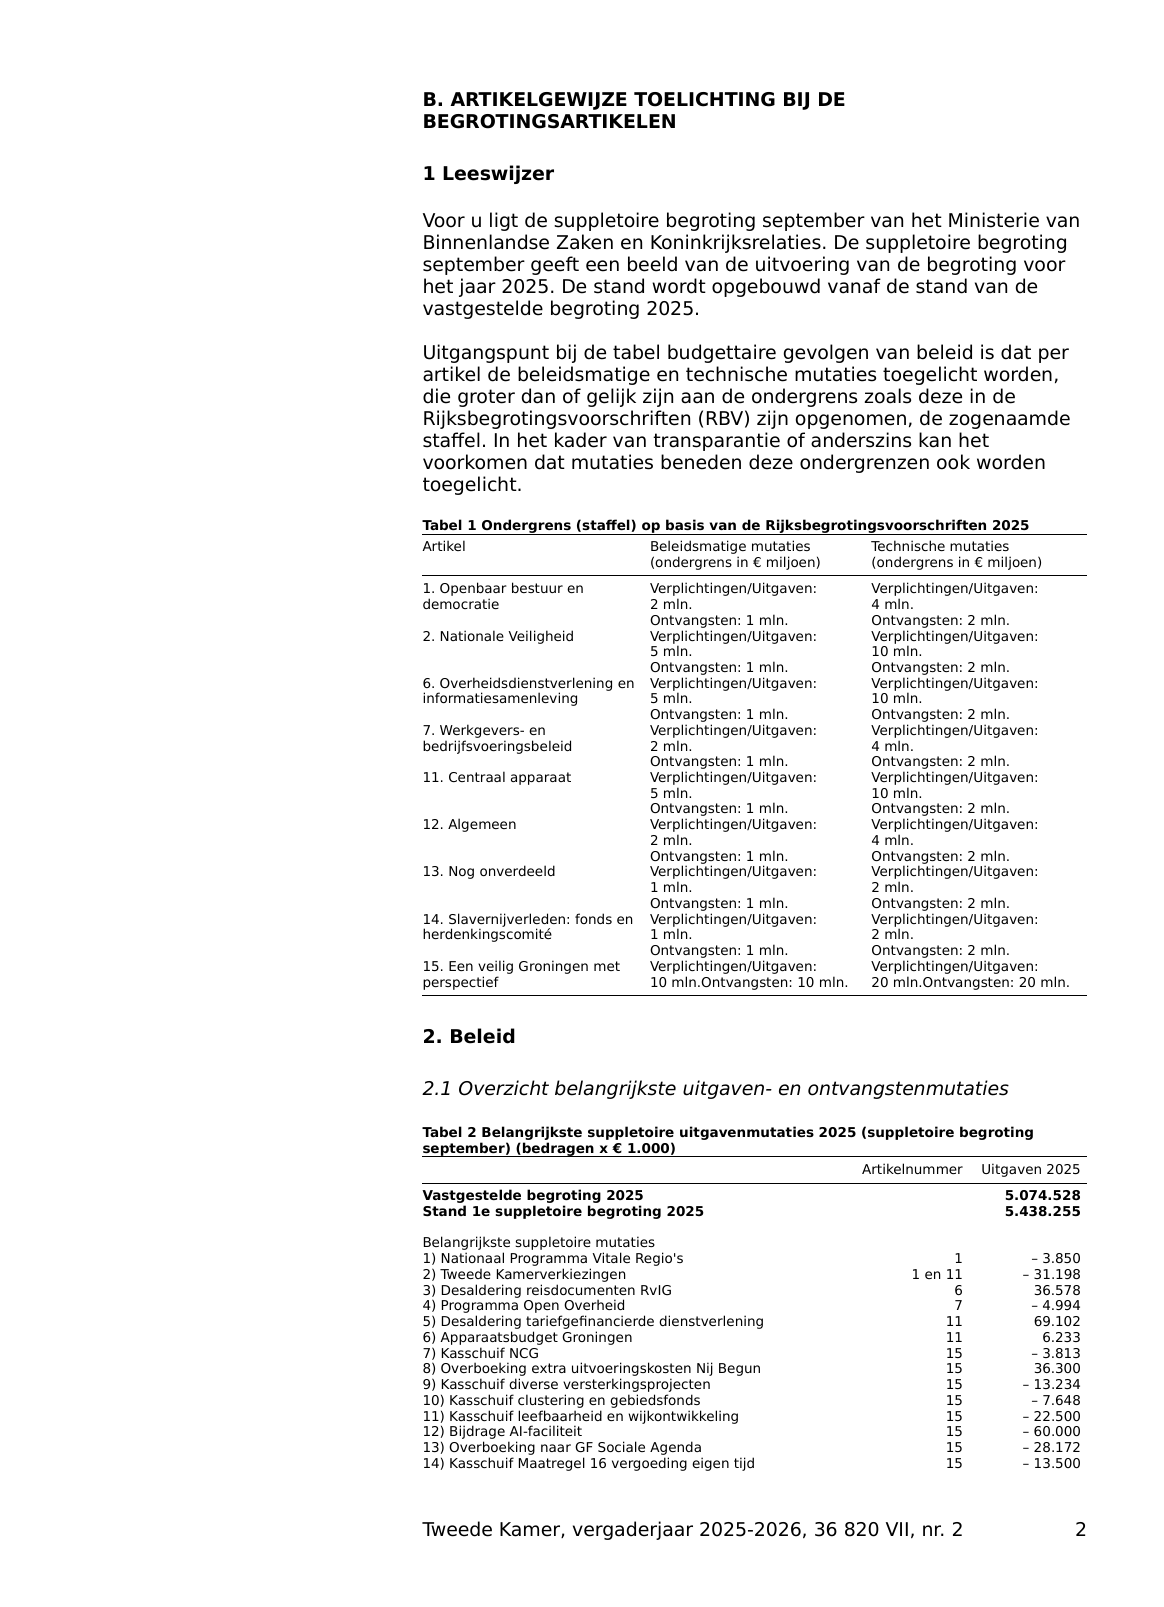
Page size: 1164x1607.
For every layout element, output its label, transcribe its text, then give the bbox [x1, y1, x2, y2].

table_cell 6.233 [969, 1330, 1087, 1345]
table_cell 15 [850, 1361, 968, 1377]
subtitle B. ARTIKELGEWIJZE TOELICHTING BIJ DE BEGROTINGSARTIKELEN [422, 89, 1087, 133]
table_cell – 22.500 [969, 1408, 1087, 1424]
table_cell Stand 1e suppletoire begroting 2025 [422, 1204, 850, 1219]
table_cell – 7.648 [969, 1393, 1087, 1408]
table_cell Verplichtingen/Uitgaven: 5 mln. Ontvangsten: 1 mln. [644, 676, 865, 723]
table_header Tabel 2 Belangrijkste suppletoire uitgavenmutaties 2025 (suppletoire begroting september) (bedragen x € 1.000) [422, 1125, 1087, 1156]
table_cell 1 en 11 [850, 1267, 968, 1282]
table_cell Artikelnummer [850, 1157, 968, 1182]
table_cell 7 [850, 1298, 968, 1314]
table_cell 36.578 [969, 1283, 1087, 1298]
table_cell 11) Kasschuif leefbaarheid en wijkontwikkeling [422, 1408, 850, 1424]
table_cell 69.102 [969, 1314, 1087, 1330]
table_cell [850, 1235, 968, 1251]
table_cell 6 [850, 1283, 968, 1298]
table_cell Verplichtingen/Uitgaven: 2 mln. Ontvangsten: 1 mln. [644, 576, 865, 628]
table_cell 15 [850, 1393, 968, 1408]
table_cell Verplichtingen/Uitgaven: 2 mln. Ontvangsten: 2 mln. [865, 911, 1087, 959]
table_cell Verplichtingen/Uitgaven: 4 mln. Ontvangsten: 2 mln. [865, 817, 1087, 864]
table_cell 13) Overboeking naar GF Sociale Agenda [422, 1440, 850, 1456]
table_cell Verplichtingen/Uitgaven: 2 mln. Ontvangsten: 1 mln. [644, 723, 865, 770]
table_cell 12. Algemeen [422, 817, 644, 864]
table_cell – 31.198 [969, 1267, 1087, 1282]
table_cell 1 [850, 1251, 968, 1267]
table_cell Verplichtingen/Uitgaven: 10 mln. Ontvangsten: 2 mln. [865, 628, 1087, 676]
table_cell [969, 1235, 1087, 1251]
table_cell – 13.234 [969, 1377, 1087, 1393]
table_cell [850, 1204, 968, 1219]
table_cell Verplichtingen/Uitgaven: 20 mln.Ontvangsten: 20 mln. [865, 959, 1087, 995]
table_cell [850, 1220, 968, 1235]
table_cell [422, 1220, 850, 1235]
table_cell Verplichtingen/Uitgaven: 2 mln. Ontvangsten: 2 mln. [865, 864, 1087, 911]
table_cell Verplichtingen/Uitgaven: 10 mln. Ontvangsten: 2 mln. [865, 676, 1087, 723]
table_cell 8) Overboeking extra uitvoeringskosten Nij Begun [422, 1361, 850, 1377]
table_cell [422, 1157, 850, 1182]
table_cell 7) Kasschuif NCG [422, 1345, 850, 1361]
subtitle 2. Beleid [422, 1026, 1087, 1048]
table_cell 5) Desaldering tariefgefinancierde dienstverlening [422, 1314, 850, 1330]
table_cell 36.300 [969, 1361, 1087, 1377]
table_cell Verplichtingen/Uitgaven: 4 mln. Ontvangsten: 2 mln. [865, 723, 1087, 770]
table_cell 15 [850, 1440, 968, 1456]
table_cell Verplichtingen/Uitgaven: 1 mln. Ontvangsten: 1 mln. [644, 864, 865, 911]
table_cell 2) Tweede Kamerverkiezingen [422, 1267, 850, 1282]
table_cell 10) Kasschuif clustering en gebiedsfonds [422, 1393, 850, 1408]
table_cell Uitgaven 2025 [969, 1157, 1087, 1182]
table_cell 9) Kasschuif diverse versterkingsprojecten [422, 1377, 850, 1393]
table_cell [969, 1220, 1087, 1235]
table_cell 4) Programma Open Overheid [422, 1298, 850, 1314]
table_cell 12) Bijdrage AI-faciliteit [422, 1424, 850, 1440]
table_cell 15 [850, 1345, 968, 1361]
table_cell 15 [850, 1408, 968, 1424]
table_cell Belangrijkste suppletoire mutaties [422, 1235, 850, 1251]
table_cell Verplichtingen/Uitgaven: 2 mln. Ontvangsten: 1 mln. [644, 817, 865, 864]
table_cell – 3.850 [969, 1251, 1087, 1267]
table_cell 11. Centraal apparaat [422, 770, 644, 817]
table_cell Verplichtingen/Uitgaven: 5 mln. Ontvangsten: 1 mln. [644, 628, 865, 676]
table_cell – 28.172 [969, 1440, 1087, 1456]
subtitle 1 Leeswijzer [422, 163, 1087, 185]
table_cell Verplichtingen/Uitgaven: 10 mln.Ontvangsten: 10 mln. [644, 959, 865, 995]
table_cell 11 [850, 1330, 968, 1345]
table_cell 13. Nog onverdeeld [422, 864, 644, 911]
table_cell 1. Openbaar bestuur en democratie [422, 576, 644, 628]
table_cell Vastgestelde begroting 2025 [422, 1184, 850, 1204]
table_cell 5.074.528 [969, 1184, 1087, 1204]
table_cell 6. Overheidsdienstverlening en informatiesamenleving [422, 676, 644, 723]
table_cell 7. Werkgevers- en bedrijfsvoeringsbeleid [422, 723, 644, 770]
table_cell 15 [850, 1456, 968, 1471]
table_cell 5.438.255 [969, 1204, 1087, 1219]
table_cell Technische mutaties (ondergrens in € miljoen) [865, 535, 1087, 575]
table_cell 6) Apparaatsbudget Groningen [422, 1330, 850, 1345]
table_cell 3) Desaldering reisdocumenten RvIG [422, 1283, 850, 1298]
table_cell [850, 1184, 968, 1204]
table_cell Verplichtingen/Uitgaven: 1 mln. Ontvangsten: 1 mln. [644, 911, 865, 959]
table_cell – 60.000 [969, 1424, 1087, 1440]
table_cell – 4.994 [969, 1298, 1087, 1314]
table_cell Beleidsmatige mutaties (ondergrens in € miljoen) [644, 535, 865, 575]
table_cell 15. Een veilig Groningen met perspectief [422, 959, 644, 995]
table_cell 15 [850, 1377, 968, 1393]
table_cell 15 [850, 1424, 968, 1440]
table_cell Verplichtingen/Uitgaven: 5 mln. Ontvangsten: 1 mln. [644, 770, 865, 817]
table_cell 14. Slavernijverleden: fonds en herdenkingscomité [422, 911, 644, 959]
table_cell 11 [850, 1314, 968, 1330]
text Uitgangspunt bij de tabel budgettaire gevolgen van beleid is dat per artikel de beleidsmatige en technische mutaties toegelicht worden, die groter dan of gelijk zijn aan de ondergrens zoals deze in de Rijksbegrotingsvoorschriften (RBV) zijn opgenomen, de zogenaamde staffel. In het kader van transparantie of anderszins kan het voorkomen dat mutaties beneden deze ondergrenzen ook worden toegelicht. [422, 342, 1087, 496]
table_cell – 13.500 [969, 1456, 1087, 1471]
table_cell – 3.813 [969, 1345, 1087, 1361]
subtitle 2.1 Overzicht belangrijkste uitgaven- en ontvangstenmutaties [422, 1078, 1087, 1100]
table_cell 14) Kasschuif Maatregel 16 vergoeding eigen tijd [422, 1456, 850, 1471]
table_cell Verplichtingen/Uitgaven: 10 mln. Ontvangsten: 2 mln. [865, 770, 1087, 817]
table_cell Verplichtingen/Uitgaven: 4 mln. Ontvangsten: 2 mln. [865, 576, 1087, 628]
text Voor u ligt de suppletoire begroting september van het Ministerie van Binnenlandse Zaken en Koninkrijksrelaties. De suppletoire begroting september geeft een beeld van de uitvoering van de begroting voor het jaar 2025. De stand wordt opgebouwd vanaf de stand van de vastgestelde begroting 2025. [422, 210, 1087, 320]
table_cell Artikel [422, 535, 644, 575]
table_cell 2. Nationale Veiligheid [422, 628, 644, 676]
table_header Tabel 1 Ondergrens (staffel) op basis van de Rijksbegrotingsvoorschriften 2025 [422, 518, 1087, 533]
table_cell 1) Nationaal Programma Vitale Regio's [422, 1251, 850, 1267]
